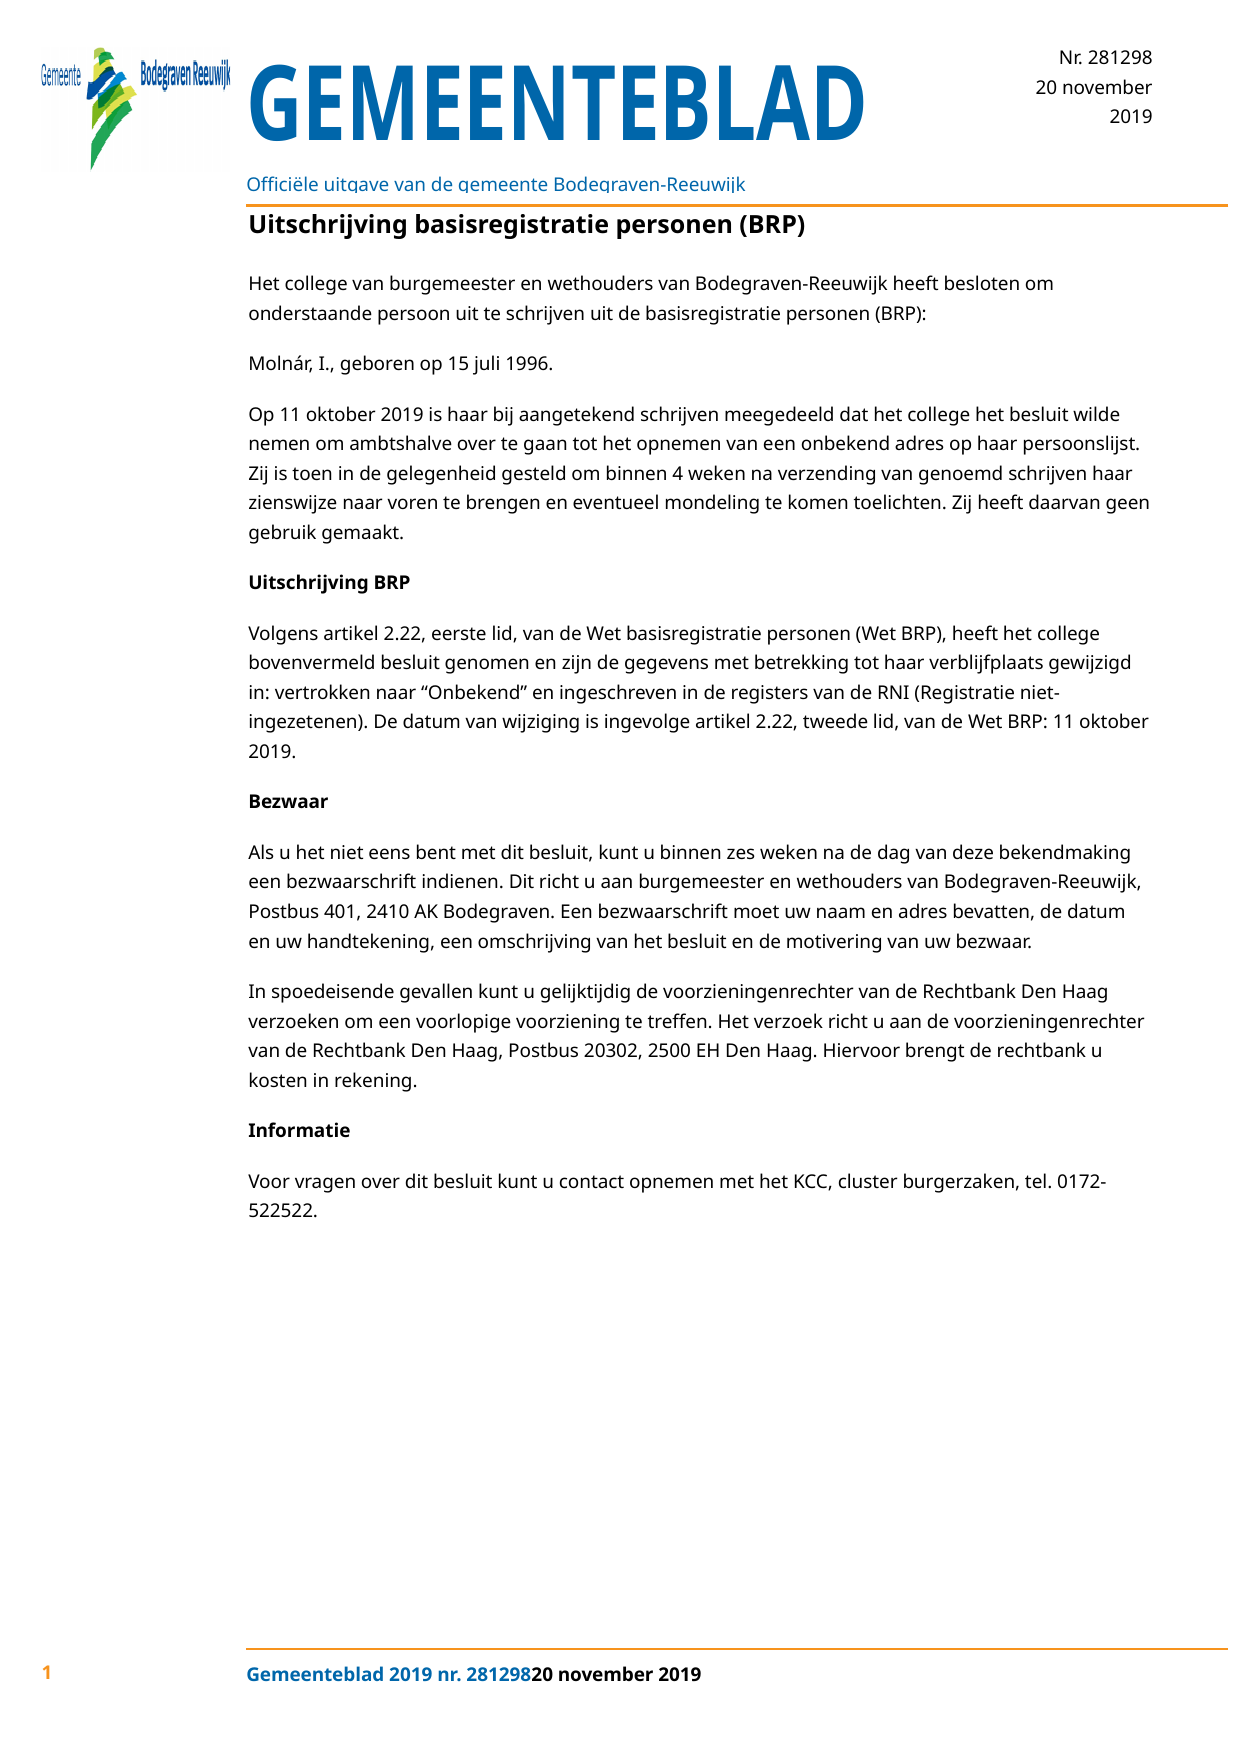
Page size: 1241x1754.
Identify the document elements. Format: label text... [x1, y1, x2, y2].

picture [41, 47, 231, 172]
text Op 11 oktober 2019 is haar bij aangetekend schrijven meegedeeld dat het college het besluit wilde nemen om ambtshalve over te gaan tot het opnemen van een onbekend adres op haar persoonslijst. Zij is toen in de gelegenheid gesteld om binnen 4 weken na verzending van genoemd schrijven haar zienswijze naar voren te brengen en eventueel mondeling te komen toelichten. Zij heeft daarvan geen gebruik gemaakt. [248, 401, 1152, 545]
text Informatie [248, 1117, 1152, 1143]
text In spoedeisende gevallen kunt u gelijktijdig de voorzieningenrechter van de Rechtbank Den Haag verzoeken om een voorlopige voorziening te treffen. Het verzoek richt u aan de voorzieningenrechter van de Rechtbank Den Haag, Postbus 20302, 2500 EH Den Haag. Hiervoor brengt de rechtbank u kosten in rekening. [248, 978, 1152, 1093]
text Bezwaar [248, 789, 1152, 814]
text Molnár, I., geboren op 15 juli 1996. [248, 350, 1152, 376]
text Volgens artikel 2.22, eerste lid, van de Wet basisregistratie personen (Wet BRP), heeft het college bovenvermeld besluit genomen en zijn de gegevens met betrekking tot haar verblijfplaats gewijzigd in: vertrokken naar “Onbekend” en ingeschreven in de registers van de RNI (Registratie niet-ingezetenen). De datum van wijziging is ingevolge artikel 2.22, tweede lid, van de Wet BRP: 11 oktober 2019. [248, 620, 1152, 764]
text Als u het niet eens bent met dit besluit, kunt u binnen zes weken na de dag van deze bekendmaking een bezwaarschrift indienen. Dit richt u aan burgemeester en wethouders van Bodegraven-Reeuwijk, Postbus 401, 2410 AK Bodegraven. Een bezwaarschrift moet uw naam en adres bevatten, de datum en uw handtekening, een omschrijving van het besluit en de motivering van uw bezwaar. [248, 839, 1152, 953]
text Het college van burgemeester en wethouders van Bodegraven-Reeuwijk heeft besloten om onderstaande persoon uit te schrijven uit de basisregistratie personen (BRP): [248, 270, 1152, 326]
text Uitschrijving basisregistratie personen (BRP) [248, 207, 1152, 241]
text Voor vragen over dit besluit kunt u contact opnemen met het KCC, cluster burgerzaken, tel. 0172-522522. [248, 1168, 1152, 1223]
text Uitschrijving BRP [248, 569, 1152, 595]
